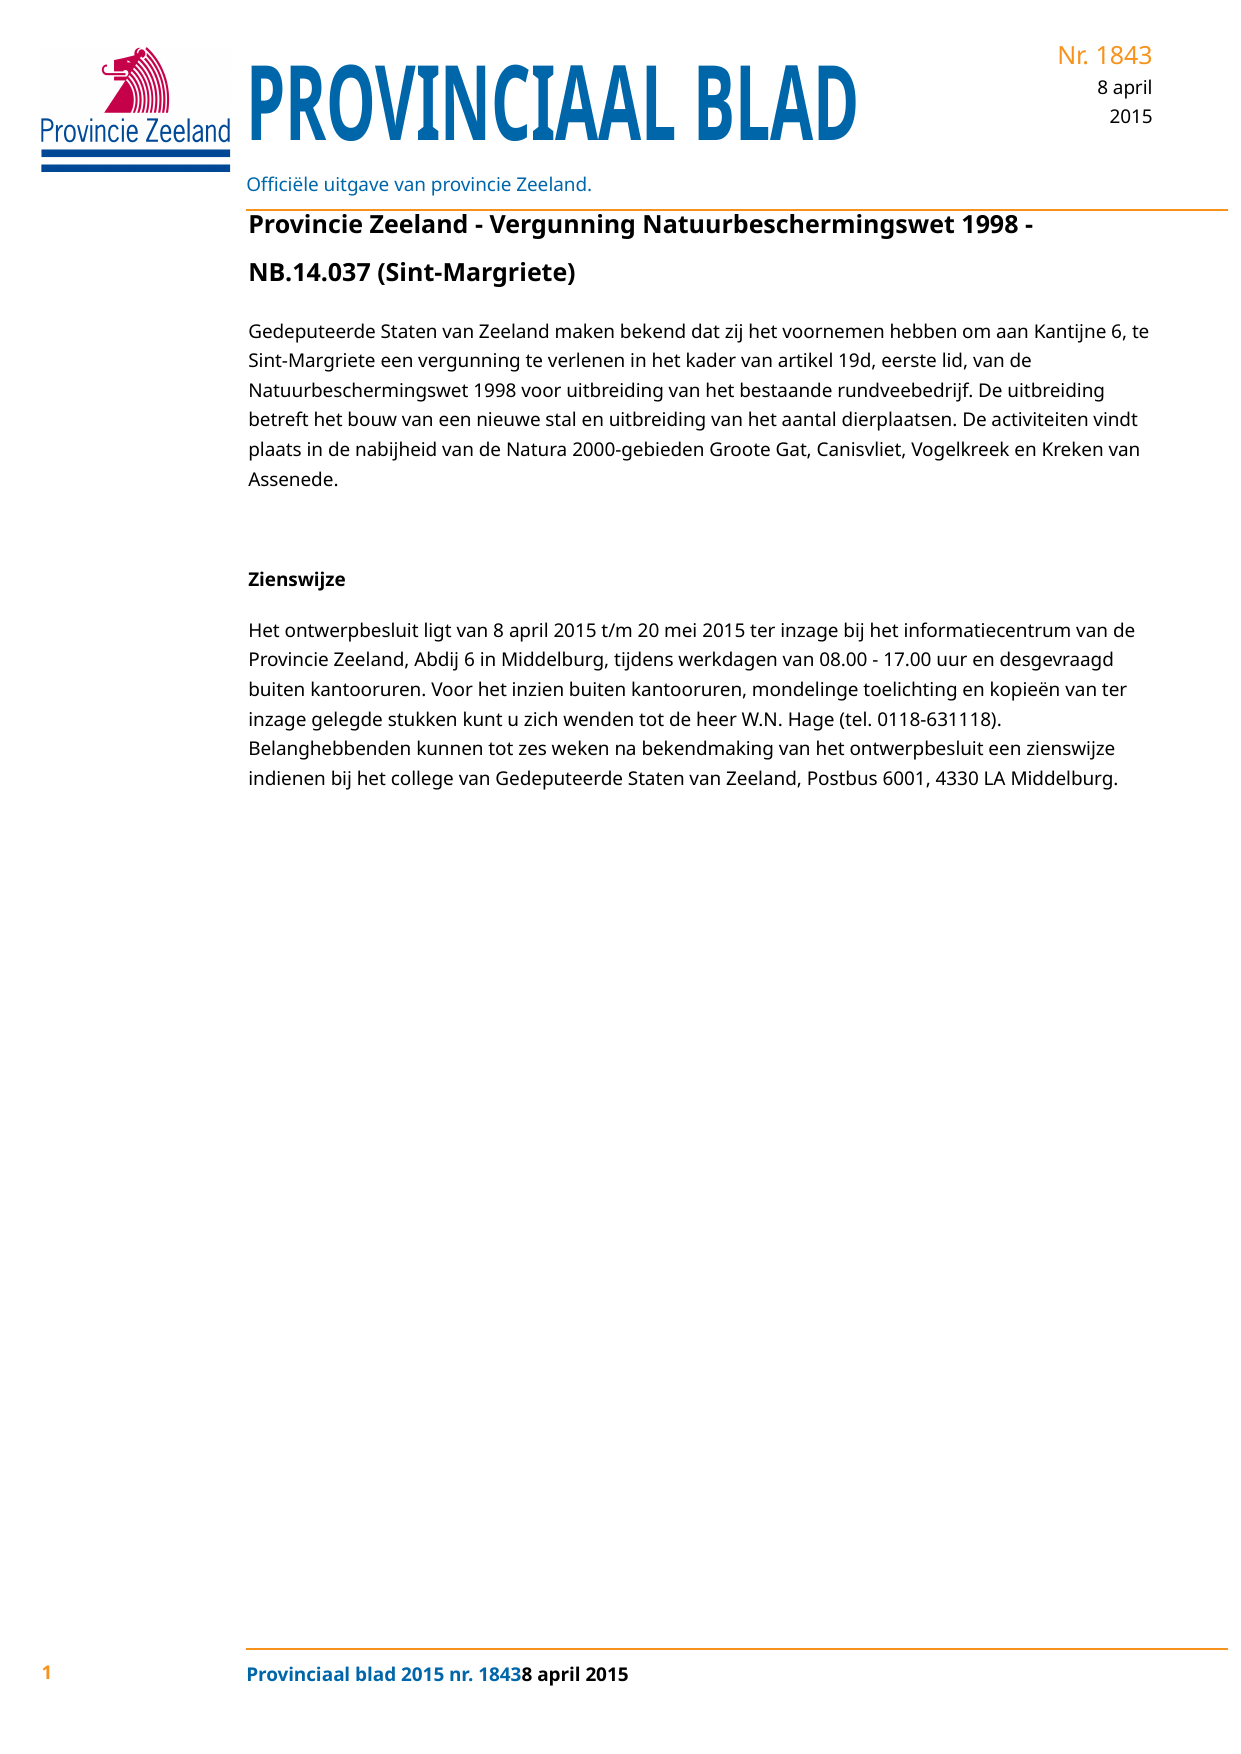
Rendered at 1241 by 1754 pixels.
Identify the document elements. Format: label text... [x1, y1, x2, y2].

text Zienswijze [248, 567, 1152, 592]
text Provincie Zeeland - Vergunning Natuurbeschermingswet 1998 - NB.14.037 (Sint-Margriete) [248, 211, 1152, 288]
text Het ontwerpbesluit ligt van 8 april 2015 t/m 20 mei 2015 ter inzage bij het informatiecentrum van de Provincie Zeeland, Abdij 6 in Middelburg, tijdens werkdagen van 08.00 - 17.00 uur en desgevraagd buiten kantooruren. Voor het inzien buiten kantooruren, mondelinge toelichting en kopieën van ter inzage gelegde stukken kunt u zich wenden tot de heer W.N. Hage (tel. 0118-631118). Belanghebbenden kunnen tot zes weken na bekendmaking van het ontwerpbesluit een zienswijze indienen bij het college van Gedeputeerde Staten van Zeeland, Postbus 6001, 4330 LA Middelburg. [248, 617, 1152, 791]
picture [41, 47, 231, 172]
text Gedeputeerde Staten van Zeeland maken bekend dat zij het voornemen hebben om aan Kantijne 6, te Sint-Margriete een vergunning te verlenen in het kader van artikel 19d, eerste lid, van de Natuurbeschermingswet 1998 voor uitbreiding van het bestaande rundveebedrijf. De uitbreiding betreft het bouw van een nieuwe stal en uitbreiding van het aantal dierplaatsen. De activiteiten vindt plaats in de nabijheid van de Natura 2000-gebieden Groote Gat, Canisvliet, Vogelkreek en Kreken van Assenede. [248, 318, 1152, 492]
